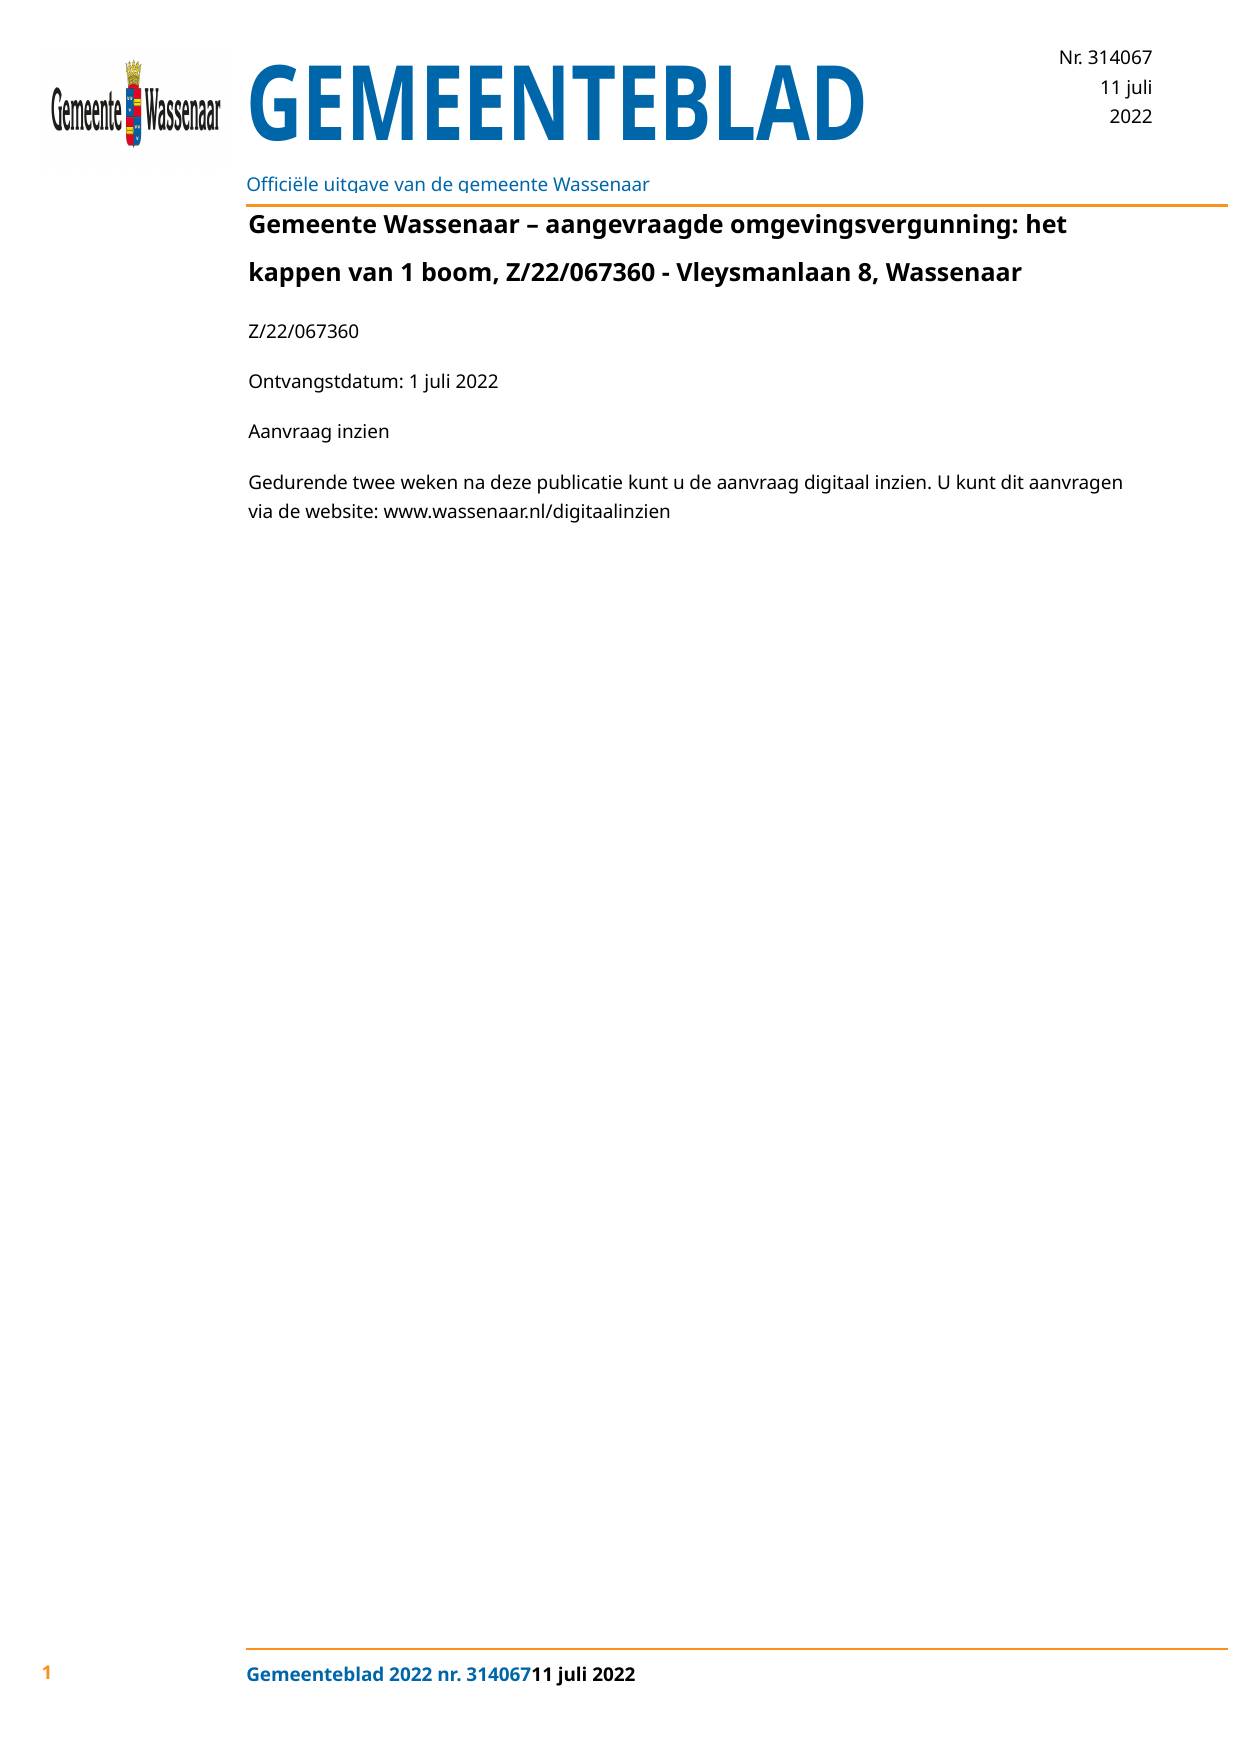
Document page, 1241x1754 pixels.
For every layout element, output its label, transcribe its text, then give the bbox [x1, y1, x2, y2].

text Gedurende twee weken na deze publicatie kunt u de aanvraag digitaal inzien. U kunt dit aanvragen via de website: www.wassenaar.nl/digitaalinzien [248, 469, 1152, 524]
text Z/22/067360 [248, 318, 1152, 344]
text Aanvraag inzien [248, 419, 1152, 444]
text Ontvangstdatum: 1 juli 2022 [248, 368, 1152, 394]
picture [41, 47, 231, 172]
text Gemeente Wassenaar – aangevraagde omgevingsvergunning: het kappen van 1 boom, Z/22/067360 - Vleysmanlaan 8, Wassenaar [248, 207, 1152, 288]
